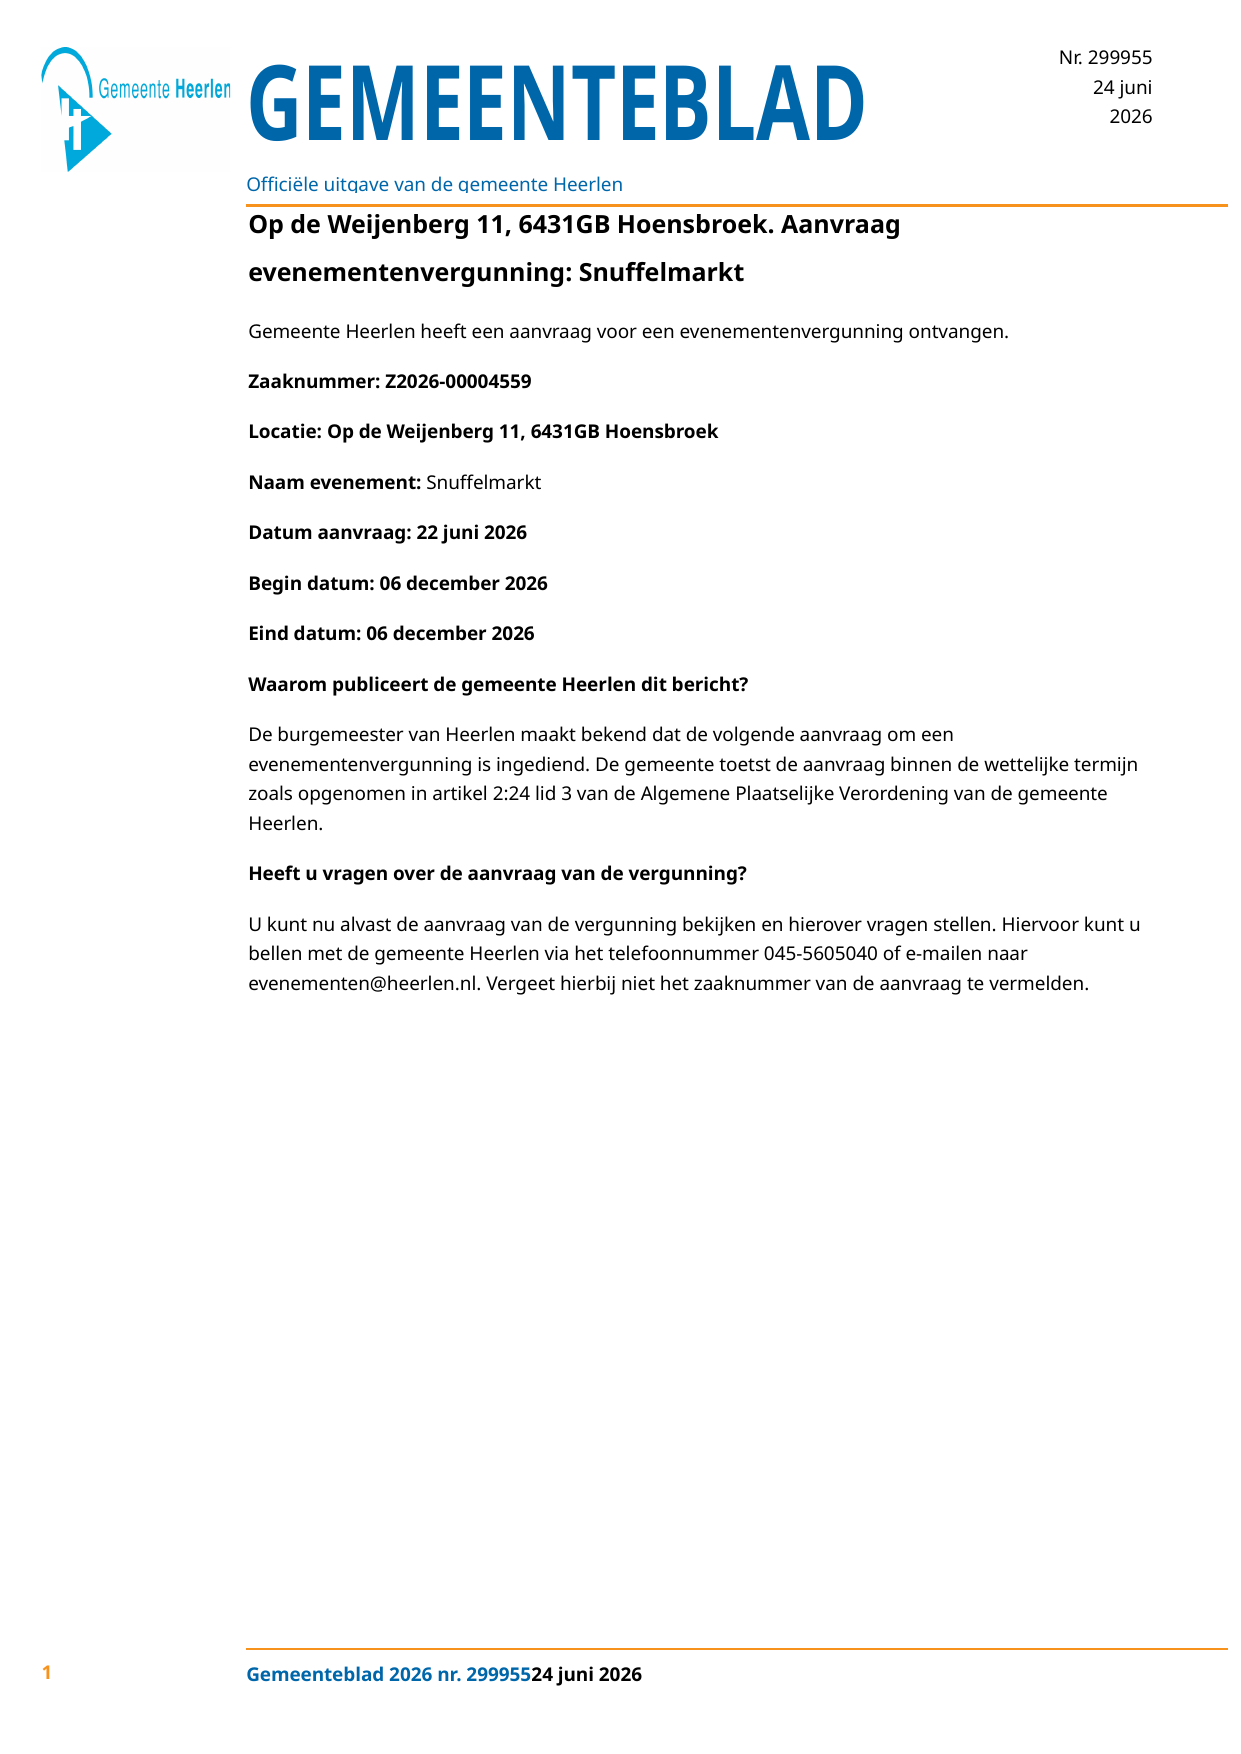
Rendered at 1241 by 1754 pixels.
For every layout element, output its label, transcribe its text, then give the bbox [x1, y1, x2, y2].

text Zaaknummer: Z2026-00004559 [248, 368, 1152, 394]
picture [41, 47, 59, 70]
text Op de Weijenberg 11, 6431GB Hoensbroek. Aanvraag evenementenvergunning: Snuffelmarkt [248, 207, 1152, 288]
text Heeft u vragen over de aanvraag van de vergunning? [248, 860, 1152, 886]
text U kunt nu alvast de aanvraag van de vergunning bekijken en hierover vragen stellen. Hiervoor kunt u bellen met de gemeente Heerlen via het telefoonnummer 045-5605040 of e-mailen naar evenementen@heerlen.nl. Vergeet hierbij niet het zaaknummer van de aanvraag te vermelden. [248, 911, 1152, 996]
text Eind datum: 06 december 2026 [248, 620, 1152, 646]
text Waarom publiceert de gemeente Heerlen dit bericht? [248, 671, 1152, 697]
text Naam evenement: Snuffelmarkt [248, 469, 1152, 495]
text Begin datum: 06 december 2026 [248, 570, 1152, 596]
picture [41, 47, 231, 172]
text De burgemeester van Heerlen maakt bekend dat de volgende aanvraag om een evenementenvergunning is ingediend. De gemeente toetst de aanvraag binnen de wettelijke termijn zoals opgenomen in artikel 2:24 lid 3 van de Algemene Plaatselijke Verordening van de gemeente Heerlen. [248, 721, 1152, 836]
text Locatie: Op de Weijenberg 11, 6431GB Hoensbroek [248, 419, 1152, 444]
text Gemeente Heerlen heeft een aanvraag voor een evenementenvergunning ontvangen. [248, 318, 1152, 344]
text Datum aanvraag: 22 juni 2026 [248, 519, 1152, 545]
